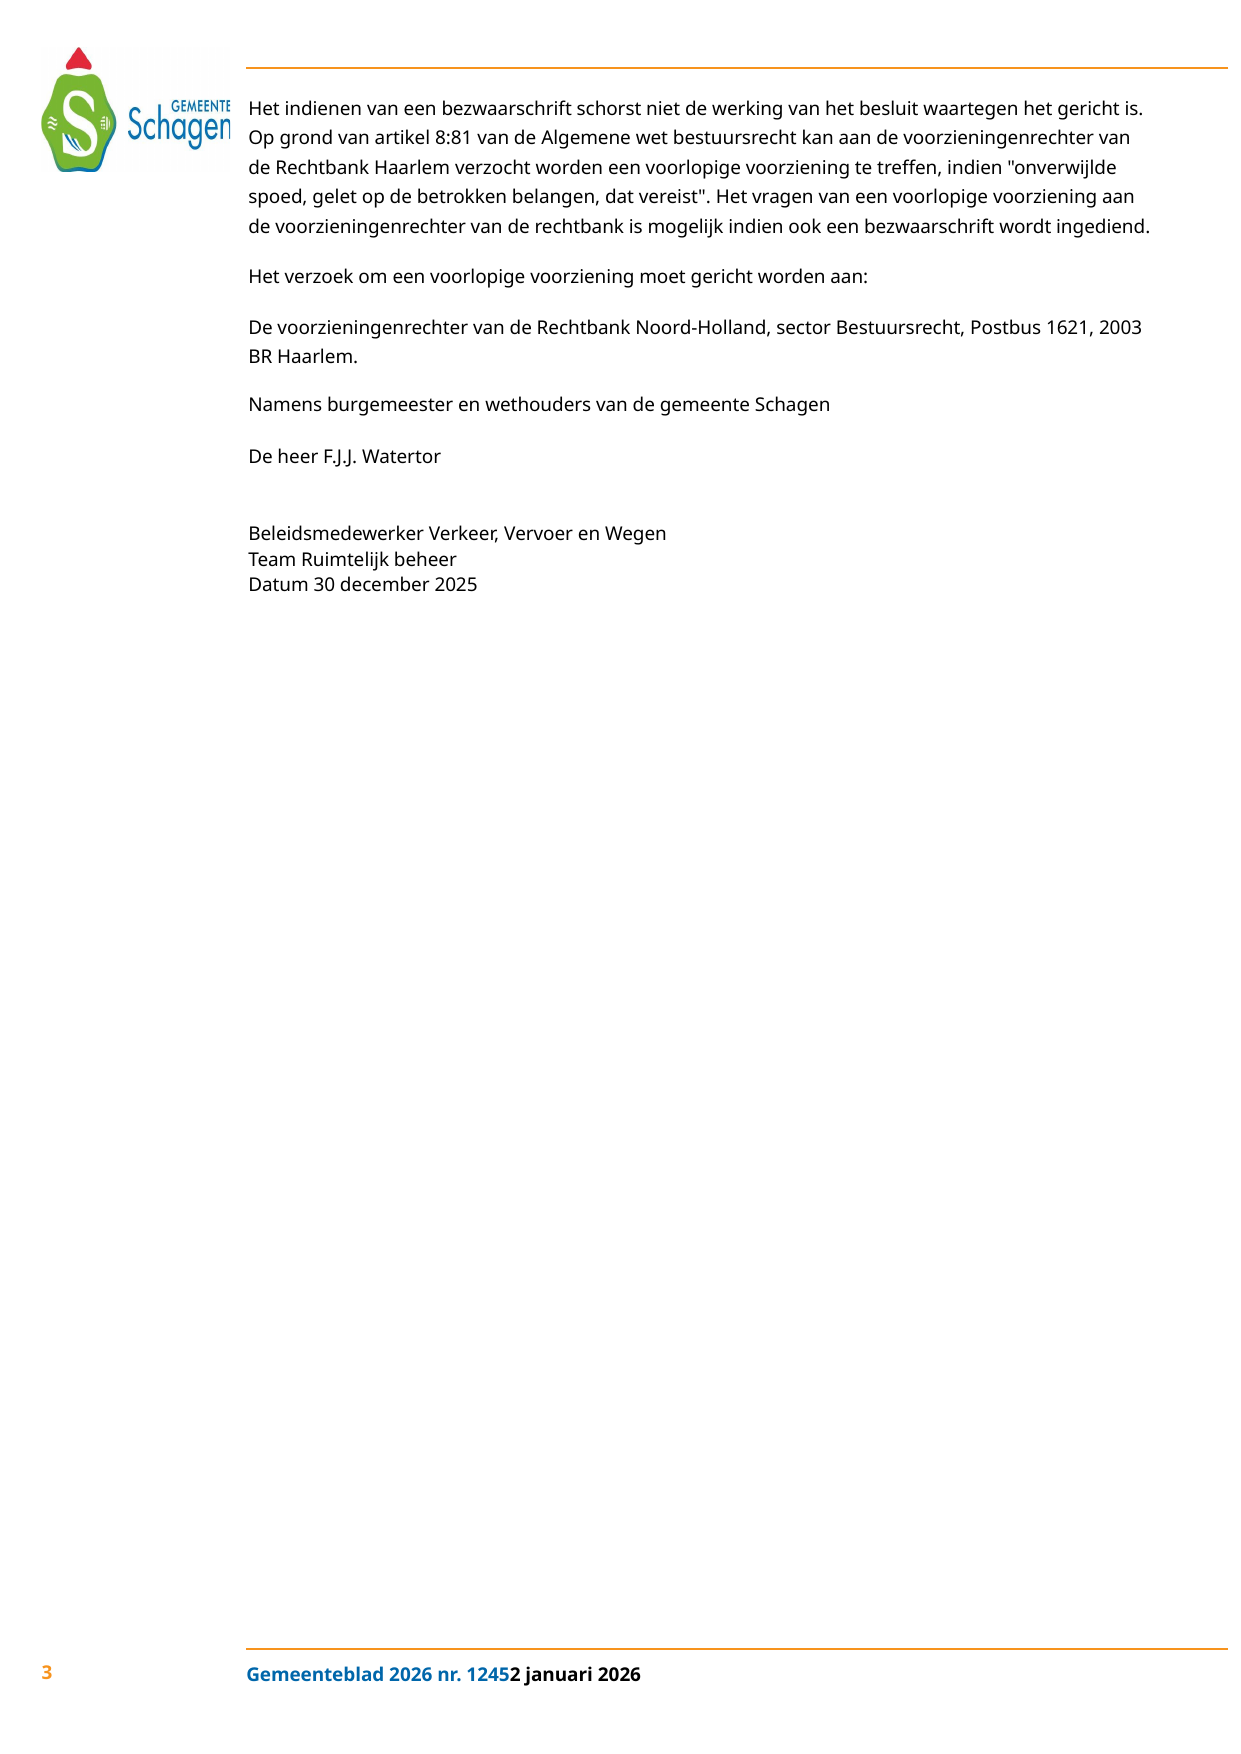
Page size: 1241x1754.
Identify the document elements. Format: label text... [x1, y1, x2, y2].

picture [41, 47, 231, 172]
text De heer F.J.J. Watertor [248, 443, 1152, 468]
text Team Ruimtelijk beheer [248, 546, 1152, 571]
text Het verzoek om een voorlopige voorziening moet gericht worden aan: [248, 263, 1152, 289]
text Beleidsmedewerker Verkeer, Vervoer en Wegen [248, 520, 1152, 546]
text Datum 30 december 2025 [248, 571, 1152, 597]
text Namens burgemeester en wethouders van de gemeente Schagen [248, 391, 1152, 417]
text Het indienen van een bezwaarschrift schorst niet de werking van het besluit waartegen het gericht is. Op grond van artikel 8:81 van de Algemene wet bestuursrecht kan aan de voorzieningenrechter van de Rechtbank Haarlem verzocht worden een voorlopige voorziening te treffen, indien "onverwijlde spoed, gelet op de betrokken belangen, dat vereist". Het vragen van een voorlopige voorziening aan de voorzieningenrechter van de rechtbank is mogelijk indien ook een bezwaarschrift wordt ingediend. [248, 95, 1152, 239]
text De voorzieningenrechter van de Rechtbank Noord-Holland, sector Bestuursrecht, Postbus 1621, 2003 BR Haarlem. [248, 314, 1152, 369]
